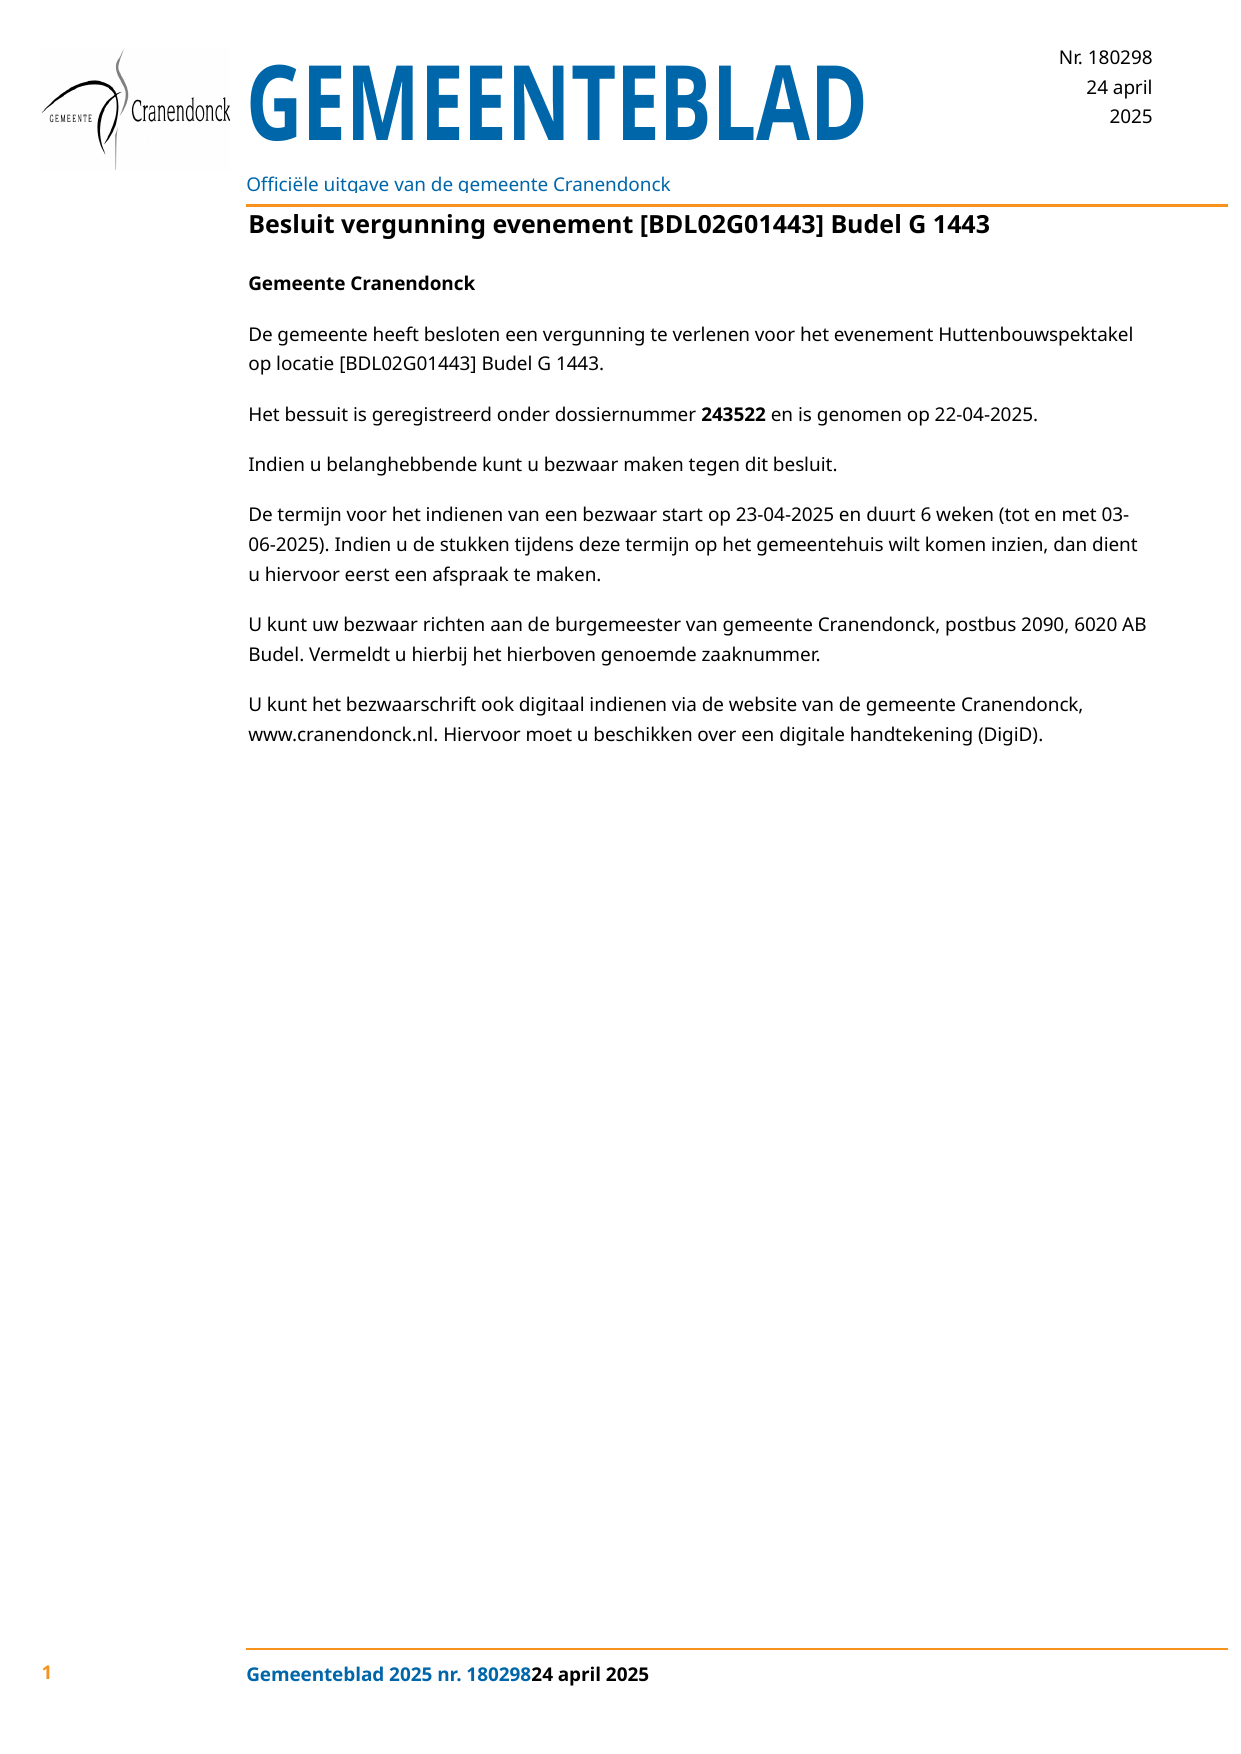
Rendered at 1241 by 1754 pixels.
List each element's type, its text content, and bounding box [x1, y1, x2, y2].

text Het bessuit is geregistreerd onder dossiernummer 243522 en is genomen op 22-04-2025. [248, 401, 1152, 426]
text De termijn voor het indienen van een bezwaar start op 23-04-2025 en duurt 6 weken (tot en met 03-06-2025). Indien u de stukken tijdens deze termijn op het gemeentehuis wilt komen inzien, dan dient u hiervoor eerst een afspraak te maken. [248, 502, 1152, 586]
picture [41, 47, 231, 172]
text Besluit vergunning evenement [BDL02G01443] Budel G 1443 [248, 207, 1152, 241]
text Gemeente Cranendonck [248, 270, 1152, 296]
text Indien u belanghebbende kunt u bezwaar maken tegen dit besluit. [248, 451, 1152, 477]
text U kunt het bezwaarschrift ook digitaal indienen via de website van de gemeente Cranendonck, www.cranendonck.nl. Hiervoor moet u beschikken over een digitale handtekening (DigiD). [248, 691, 1152, 746]
text U kunt uw bezwaar richten aan de burgemeester van gemeente Cranendonck, postbus 2090, 6020 AB Budel. Vermeldt u hierbij het hierboven genoemde zaaknummer. [248, 611, 1152, 666]
text De gemeente heeft besloten een vergunning te verlenen voor het evenement Huttenbouwspektakel op locatie [BDL02G01443] Budel G 1443. [248, 321, 1152, 376]
